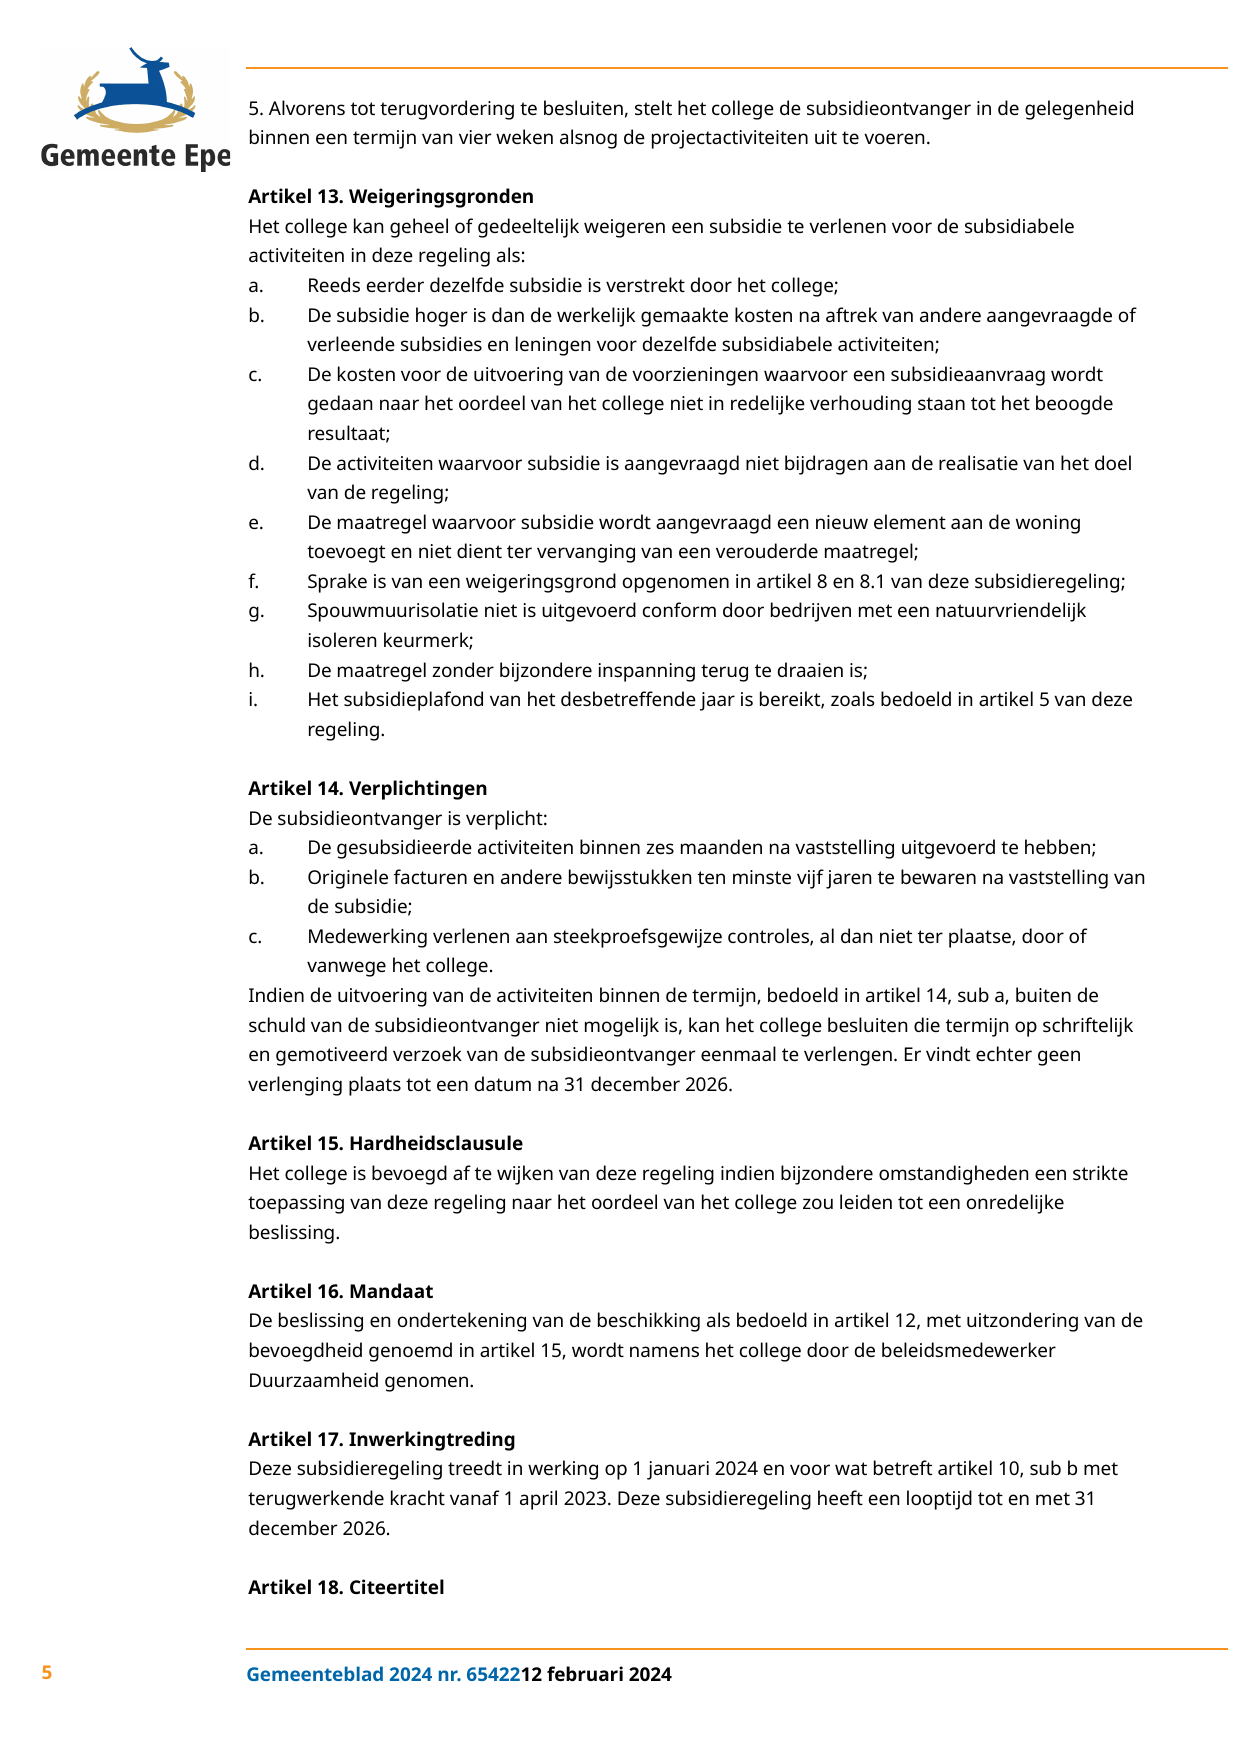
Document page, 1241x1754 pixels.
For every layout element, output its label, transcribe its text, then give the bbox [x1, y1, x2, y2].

text Indien de uitvoering van de activiteiten binnen de termijn, bedoeld in artikel 14, sub a, buiten de schuld van de subsidieontvanger niet mogelijk is, kan het college besluiten die termijn op schriftelijk en gemotiveerd verzoek van de subsidieontvanger eenmaal te verlengen. Er vindt echter geen verlenging plaats tot een datum na 31 december 2026. [248, 982, 1152, 1097]
text Deze subsidieregeling treedt in werking op 1 januari 2024 en voor wat betreft artikel 10, sub b met terugwerkende kracht vanaf 1 april 2023. Deze subsidieregeling heeft een looptijd tot en met 31 december 2026. [248, 1456, 1152, 1541]
text De beslissing en ondertekening van de beschikking als bedoeld in artikel 12, met uitzondering van de bevoegdheid genoemd in artikel 15, wordt namens het college door de beleidsmedewerker Duurzaamheid genomen. [248, 1308, 1152, 1393]
list De gesubsidieerde activiteiten binnen zes maanden na vaststelling uitgevoerd te hebben; [248, 834, 1152, 860]
list De maatregel zonder bijzondere inspanning terug te draaien is; [248, 657, 1152, 683]
list Originele facturen en andere bewijsstukken ten minste vijf jaren te bewaren na vaststelling van de subsidie; [248, 864, 1152, 919]
text Artikel 17. Inwerkingtreding [248, 1426, 1152, 1452]
picture [41, 47, 231, 172]
text 5. Alvorens tot terugvordering te besluiten, stelt het college de subsidieontvanger in de gelegenheid binnen een termijn van vier weken alsnog de projectactiviteiten uit te voeren. [248, 95, 1152, 150]
list De activiteiten waarvoor subsidie is aangevraagd niet bijdragen aan de realisatie van het doel van de regeling; [248, 450, 1152, 505]
list De maatregel waarvoor subsidie wordt aangevraagd een nieuw element aan de woning toevoegt en niet dient ter vervanging van een verouderde maatregel; [248, 509, 1152, 564]
list Reeds eerder dezelfde subsidie is verstrekt door het college; [248, 272, 1152, 298]
list Spouwmuurisolatie niet is uitgevoerd conform door bedrijven met een natuurvriendelijk isoleren keurmerk; [248, 598, 1152, 653]
list Het subsidieplafond van het desbetreffende jaar is bereikt, zoals bedoeld in artikel 5 van deze regeling. [248, 686, 1152, 742]
text Artikel 15. Hardheidsclausule [248, 1130, 1152, 1156]
text De subsidieontvanger is verplicht: [248, 805, 1152, 831]
text Artikel 13. Weigeringsgronden [248, 183, 1152, 209]
list Medewerking verlenen aan steekproefsgewijze controles, al dan niet ter plaatse, door of vanwege het college. [248, 923, 1152, 978]
list Sprake is van een weigeringsgrond opgenomen in artikel 8 en 8.1 van deze subsidieregeling; [248, 568, 1152, 594]
list De subsidie hoger is dan de werkelijk gemaakte kosten na aftrek van andere aangevraagde of verleende subsidies en leningen voor dezelfde subsidiabele activiteiten; [248, 302, 1152, 357]
text Artikel 14. Verplichtingen [248, 775, 1152, 801]
list De kosten voor de uitvoering van de voorzieningen waarvoor een subsidieaanvraag wordt gedaan naar het oordeel van het college niet in redelijke verhouding staan tot het beoogde resultaat; [248, 361, 1152, 446]
text Het college kan geheel of gedeeltelijk weigeren een subsidie te verlenen voor de subsidiabele activiteiten in deze regeling als: [248, 213, 1152, 268]
text Artikel 16. Mandaat [248, 1278, 1152, 1304]
text Het college is bevoegd af te wijken van deze regeling indien bijzondere omstandigheden een strikte toepassing van deze regeling naar het oordeel van het college zou leiden tot een onredelijke beslissing. [248, 1160, 1152, 1245]
text Artikel 18. Citeertitel [248, 1574, 1152, 1600]
